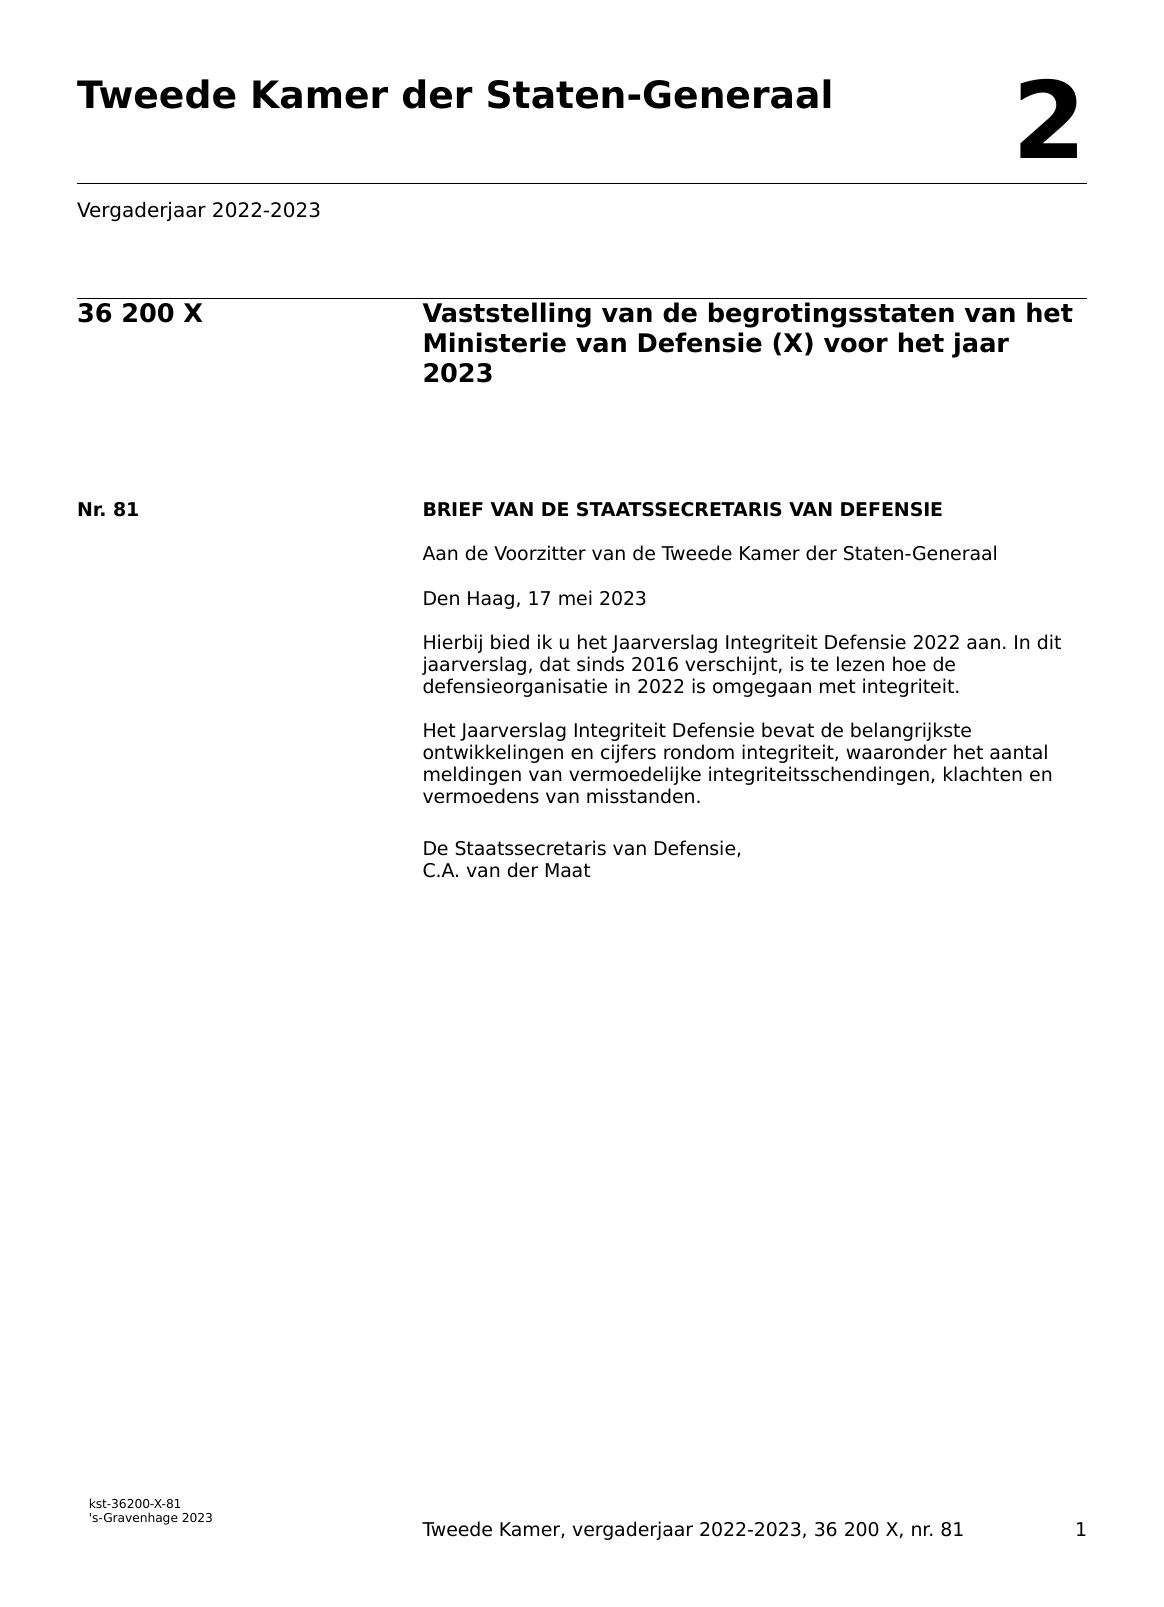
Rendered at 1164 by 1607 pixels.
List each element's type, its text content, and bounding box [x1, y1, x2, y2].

table_header Tweede Kamer der Staten-Generaal [77, 59, 886, 183]
table_cell Vergaderjaar 2022-2023 [77, 184, 1087, 298]
text Aan de Voorzitter van de Tweede Kamer der Staten-Generaal [422, 543, 1087, 565]
text Hierbij bied ik u het Jaarverslag Integriteit Defensie 2022 aan. In dit jaarverslag, dat sinds 2016 verschijnt, is te lezen hoe de defensieorganisatie in 2022 is omgegaan met integriteit. [422, 632, 1087, 697]
text Het Jaarverslag Integriteit Defensie bevat de belangrijkste ontwikkelingen en cijfers rondom integriteit, waaronder het aantal meldingen van vermoedelijke integriteitsschendingen, klachten en vermoedens van misstanden. [422, 720, 1087, 808]
text Den Haag, 17 mei 2023 [422, 587, 1087, 609]
text kst-36200-X-81 [88, 1497, 323, 1511]
table_header 2 [886, 59, 1087, 183]
text 's-Gravenhage 2023 [88, 1511, 323, 1525]
subtitle Nr. 81 BRIEF VAN DE STAATSSECRETARIS VAN DEFENSIE [77, 499, 1087, 521]
text De Staatssecretaris van Defensie, C.A. van der Maat [422, 838, 1087, 882]
subtitle 36 200 X Vaststelling van de begrotingsstaten van het Ministerie van Defensie (X) voor het jaar 2023 [77, 299, 1087, 388]
